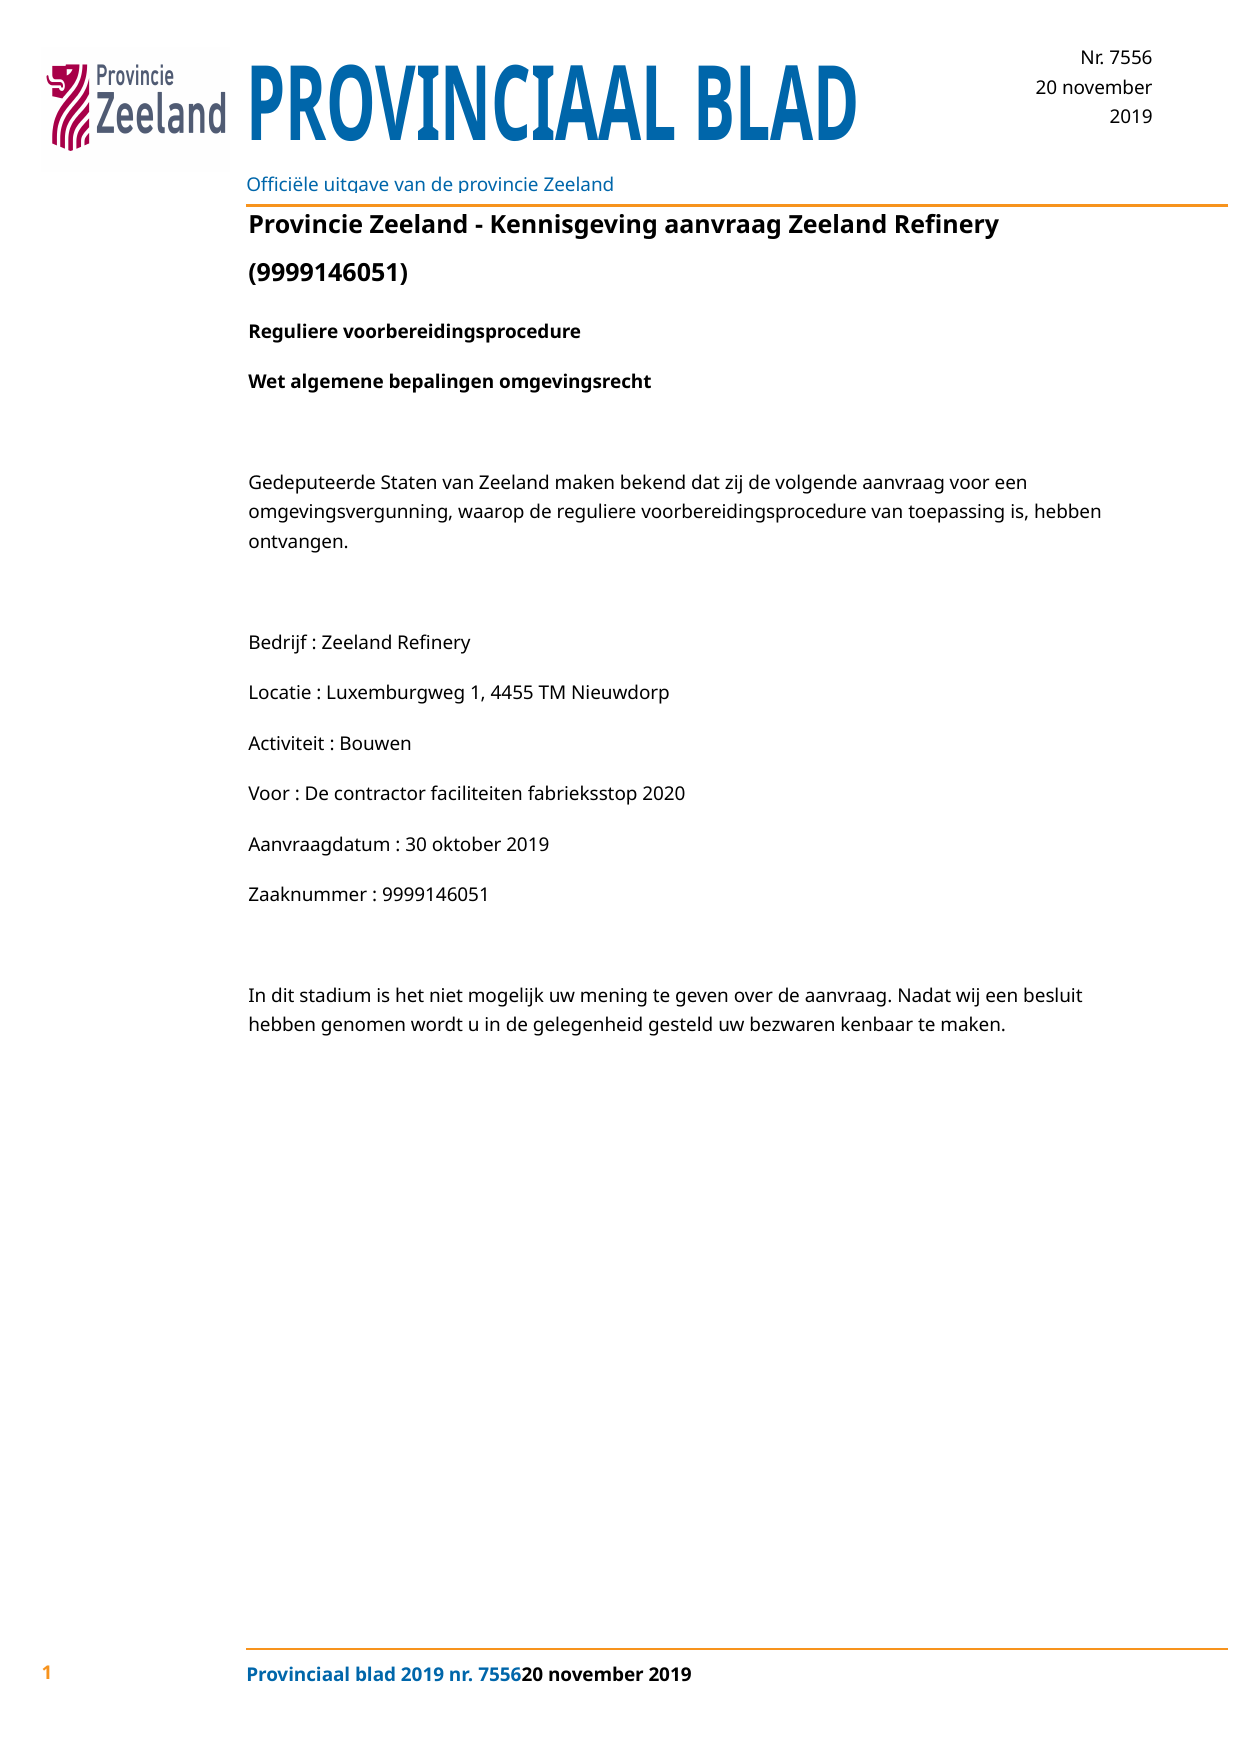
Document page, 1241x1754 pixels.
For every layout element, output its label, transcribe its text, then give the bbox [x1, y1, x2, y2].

text In dit stadium is het niet mogelijk uw mening te geven over de aanvraag. Nadat wij een besluit hebben genomen wordt u in de gelegenheid gesteld uw bezwaren kenbaar te maken. [248, 982, 1152, 1037]
picture [41, 47, 231, 172]
text Gedeputeerde Staten van Zeeland maken bekend dat zij de volgende aanvraag voor een omgevingsvergunning, waarop de reguliere voorbereidingsprocedure van toepassing is, hebben ontvangen. [248, 469, 1152, 554]
text Bedrijf : Zeeland Refinery [248, 629, 1152, 655]
text Aanvraagdatum : 30 oktober 2019 [248, 831, 1152, 857]
text Locatie : Luxemburgweg 1, 4455 TM Nieuwdorp [248, 679, 1152, 705]
text Reguliere voorbereidingsprocedure [248, 318, 1152, 344]
text Zaaknummer : 9999146051 [248, 881, 1152, 907]
text Provincie Zeeland - Kennisgeving aanvraag Zeeland Refinery (9999146051) [248, 207, 1152, 288]
text Voor : De contractor faciliteiten fabrieksstop 2020 [248, 780, 1152, 806]
text Activiteit : Bouwen [248, 730, 1152, 756]
text Wet algemene bepalingen omgevingsrecht [248, 368, 1152, 394]
